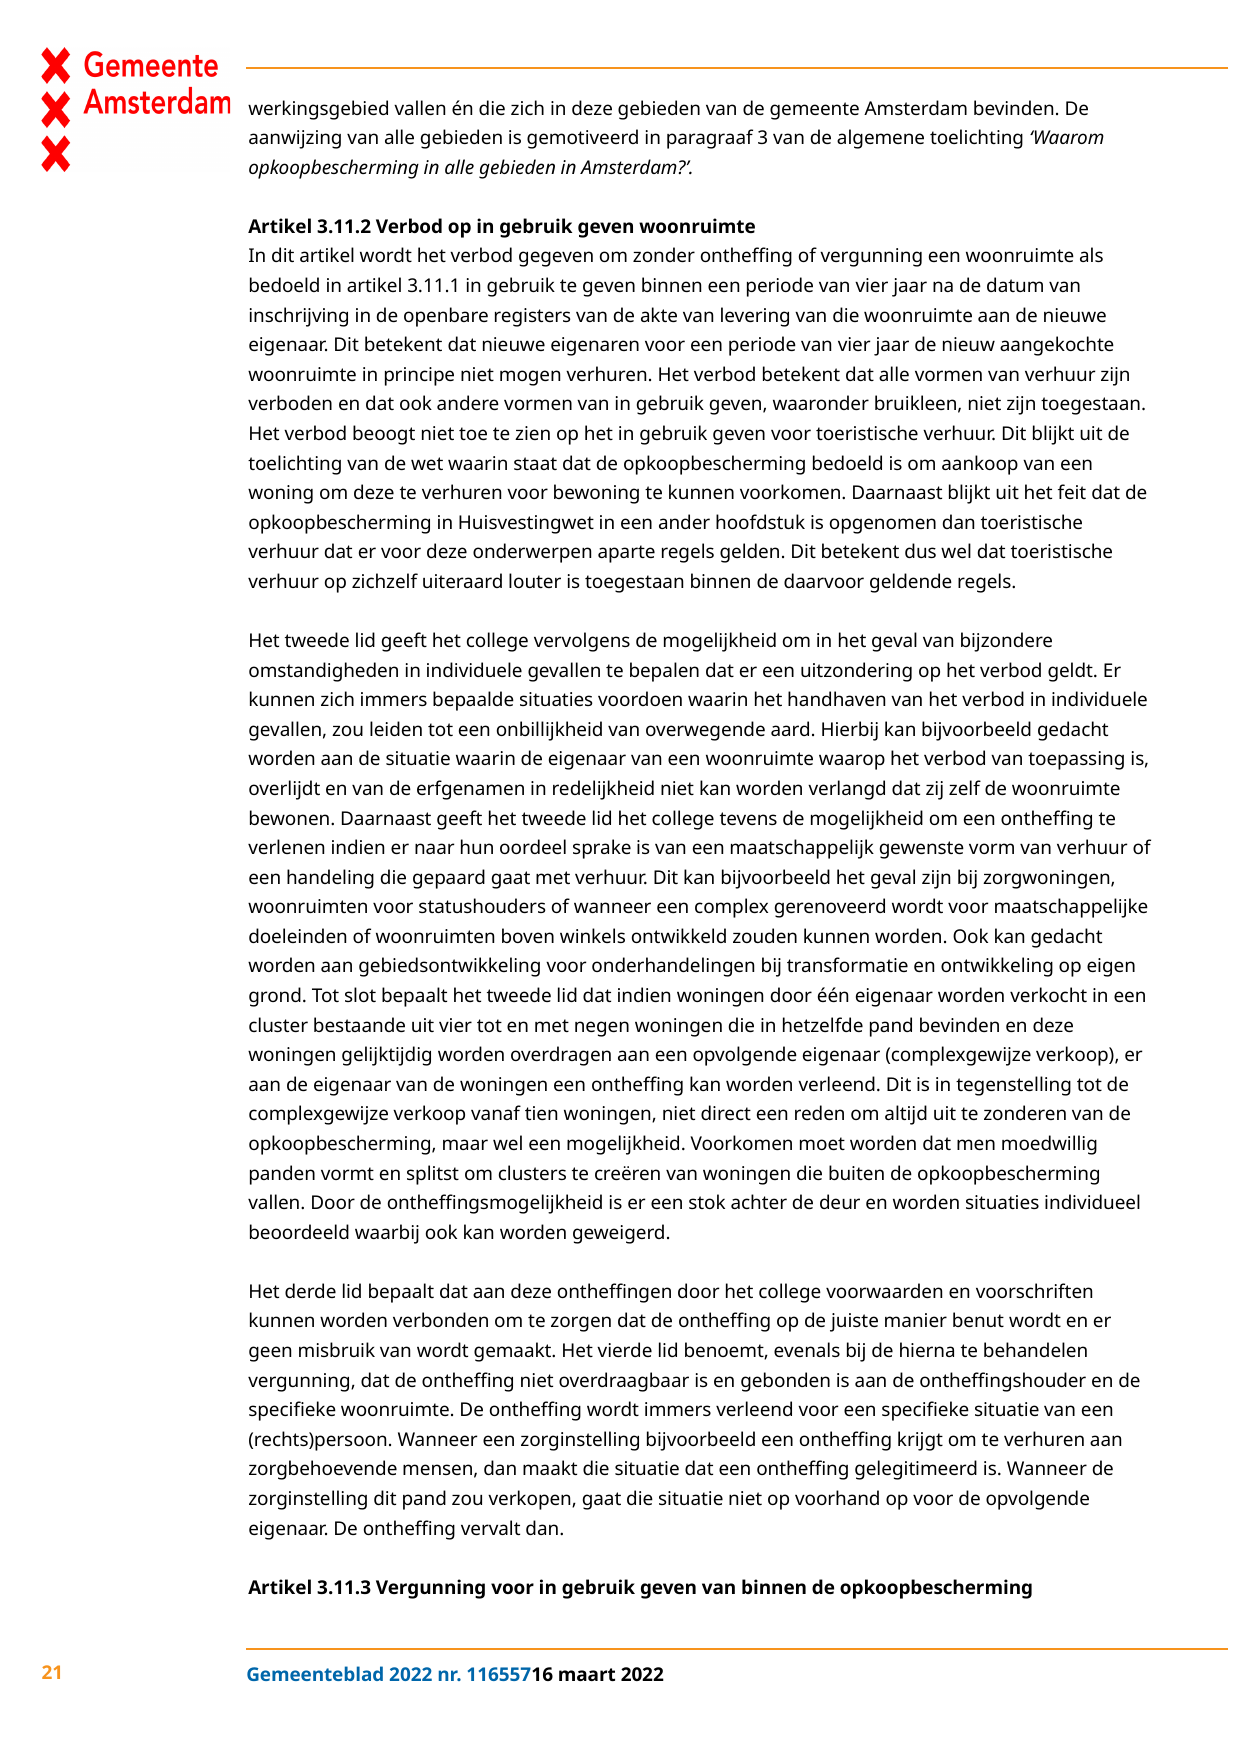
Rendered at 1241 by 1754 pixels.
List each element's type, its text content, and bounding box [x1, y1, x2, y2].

text Artikel 3.11.2 Verbod op in gebruik geven woonruimte [248, 213, 1152, 239]
text Het tweede lid geeft het college vervolgens de mogelijkheid om in het geval van bijzondere omstandigheden in individuele gevallen te bepalen dat er een uitzondering op het verbod geldt. Er kunnen zich immers bepaalde situaties voordoen waarin het handhaven van het verbod in individuele gevallen, zou leiden tot een onbillijkheid van overwegende aard. Hierbij kan bijvoorbeeld gedacht worden aan de situatie waarin de eigenaar van een woonruimte waarop het verbod van toepassing is, overlijdt en van de erfgenamen in redelijkheid niet kan worden verlangd dat zij zelf de woonruimte bewonen. Daarnaast geeft het tweede lid het college tevens de mogelijkheid om een ontheffing te verlenen indien er naar hun oordeel sprake is van een maatschappelijk gewenste vorm van verhuur of een handeling die gepaard gaat met verhuur. Dit kan bijvoorbeeld het geval zijn bij zorgwoningen, woonruimten voor statushouders of wanneer een complex gerenoveerd wordt voor maatschappelijke doeleinden of woonruimten boven winkels ontwikkeld zouden kunnen worden. Ook kan gedacht worden aan gebiedsontwikkeling voor onderhandelingen bij transformatie en ontwikkeling op eigen grond. Tot slot bepaalt het tweede lid dat indien woningen door één eigenaar worden verkocht in een cluster bestaande uit vier tot en met negen woningen die in hetzelfde pand bevinden en deze woningen gelijktijdig worden overdragen aan een opvolgende eigenaar (complexgewijze verkoop), er aan de eigenaar van de woningen een ontheffing kan worden verleend. Dit is in tegenstelling tot de complexgewijze verkoop vanaf tien woningen, niet direct een reden om altijd uit te zonderen van de opkoopbescherming, maar wel een mogelijkheid. Voorkomen moet worden dat men moedwillig panden vormt en splitst om clusters te creëren van woningen die buiten de opkoopbescherming vallen. Door de ontheffingsmogelijkheid is er een stok achter de deur en worden situaties individueel beoordeeld waarbij ook kan worden geweigerd. [248, 627, 1152, 1245]
text Het derde lid bepaalt dat aan deze ontheffingen door het college voorwaarden en voorschriften kunnen worden verbonden om te zorgen dat de ontheffing op de juiste manier benut wordt en er geen misbruik van wordt gemaakt. Het vierde lid benoemt, evenals bij de hierna te behandelen vergunning, dat de ontheffing niet overdraagbaar is en gebonden is aan de ontheffingshouder en de specifieke woonruimte. De ontheffing wordt immers verleend voor een specifieke situatie van een (rechts)persoon. Wanneer een zorginstelling bijvoorbeeld een ontheffing krijgt om te verhuren aan zorgbehoevende mensen, dan maakt die situatie dat een ontheffing gelegitimeerd is. Wanneer de zorginstelling dit pand zou verkopen, gaat die situatie niet op voorhand op voor de opvolgende eigenaar. De ontheffing vervalt dan. [248, 1278, 1152, 1541]
text Artikel 3.11.3 Vergunning voor in gebruik geven van binnen de opkoopbescherming [248, 1574, 1152, 1600]
picture [41, 47, 231, 172]
text werkingsgebied vallen én die zich in deze gebieden van de gemeente Amsterdam bevinden. De aanwijzing van alle gebieden is gemotiveerd in paragraaf 3 van de algemene toelichting ‘Waarom opkoopbescherming in alle gebieden in Amsterdam?’. [248, 95, 1152, 180]
text In dit artikel wordt het verbod gegeven om zonder ontheffing of vergunning een woonruimte als bedoeld in artikel 3.11.1 in gebruik te geven binnen een periode van vier jaar na de datum van inschrijving in de openbare registers van de akte van levering van die woonruimte aan de nieuwe eigenaar. Dit betekent dat nieuwe eigenaren voor een periode van vier jaar de nieuw aangekochte woonruimte in principe niet mogen verhuren. Het verbod betekent dat alle vormen van verhuur zijn verboden en dat ook andere vormen van in gebruik geven, waaronder bruikleen, niet zijn toegestaan. Het verbod beoogt niet toe te zien op het in gebruik geven voor toeristische verhuur. Dit blijkt uit de toelichting van de wet waarin staat dat de opkoopbescherming bedoeld is om aankoop van een woning om deze te verhuren voor bewoning te kunnen voorkomen. Daarnaast blijkt uit het feit dat de opkoopbescherming in Huisvestingwet in een ander hoofdstuk is opgenomen dan toeristische verhuur dat er voor deze onderwerpen aparte regels gelden. Dit betekent dus wel dat toeristische verhuur op zichzelf uiteraard louter is toegestaan binnen de daarvoor geldende regels. [248, 243, 1152, 594]
